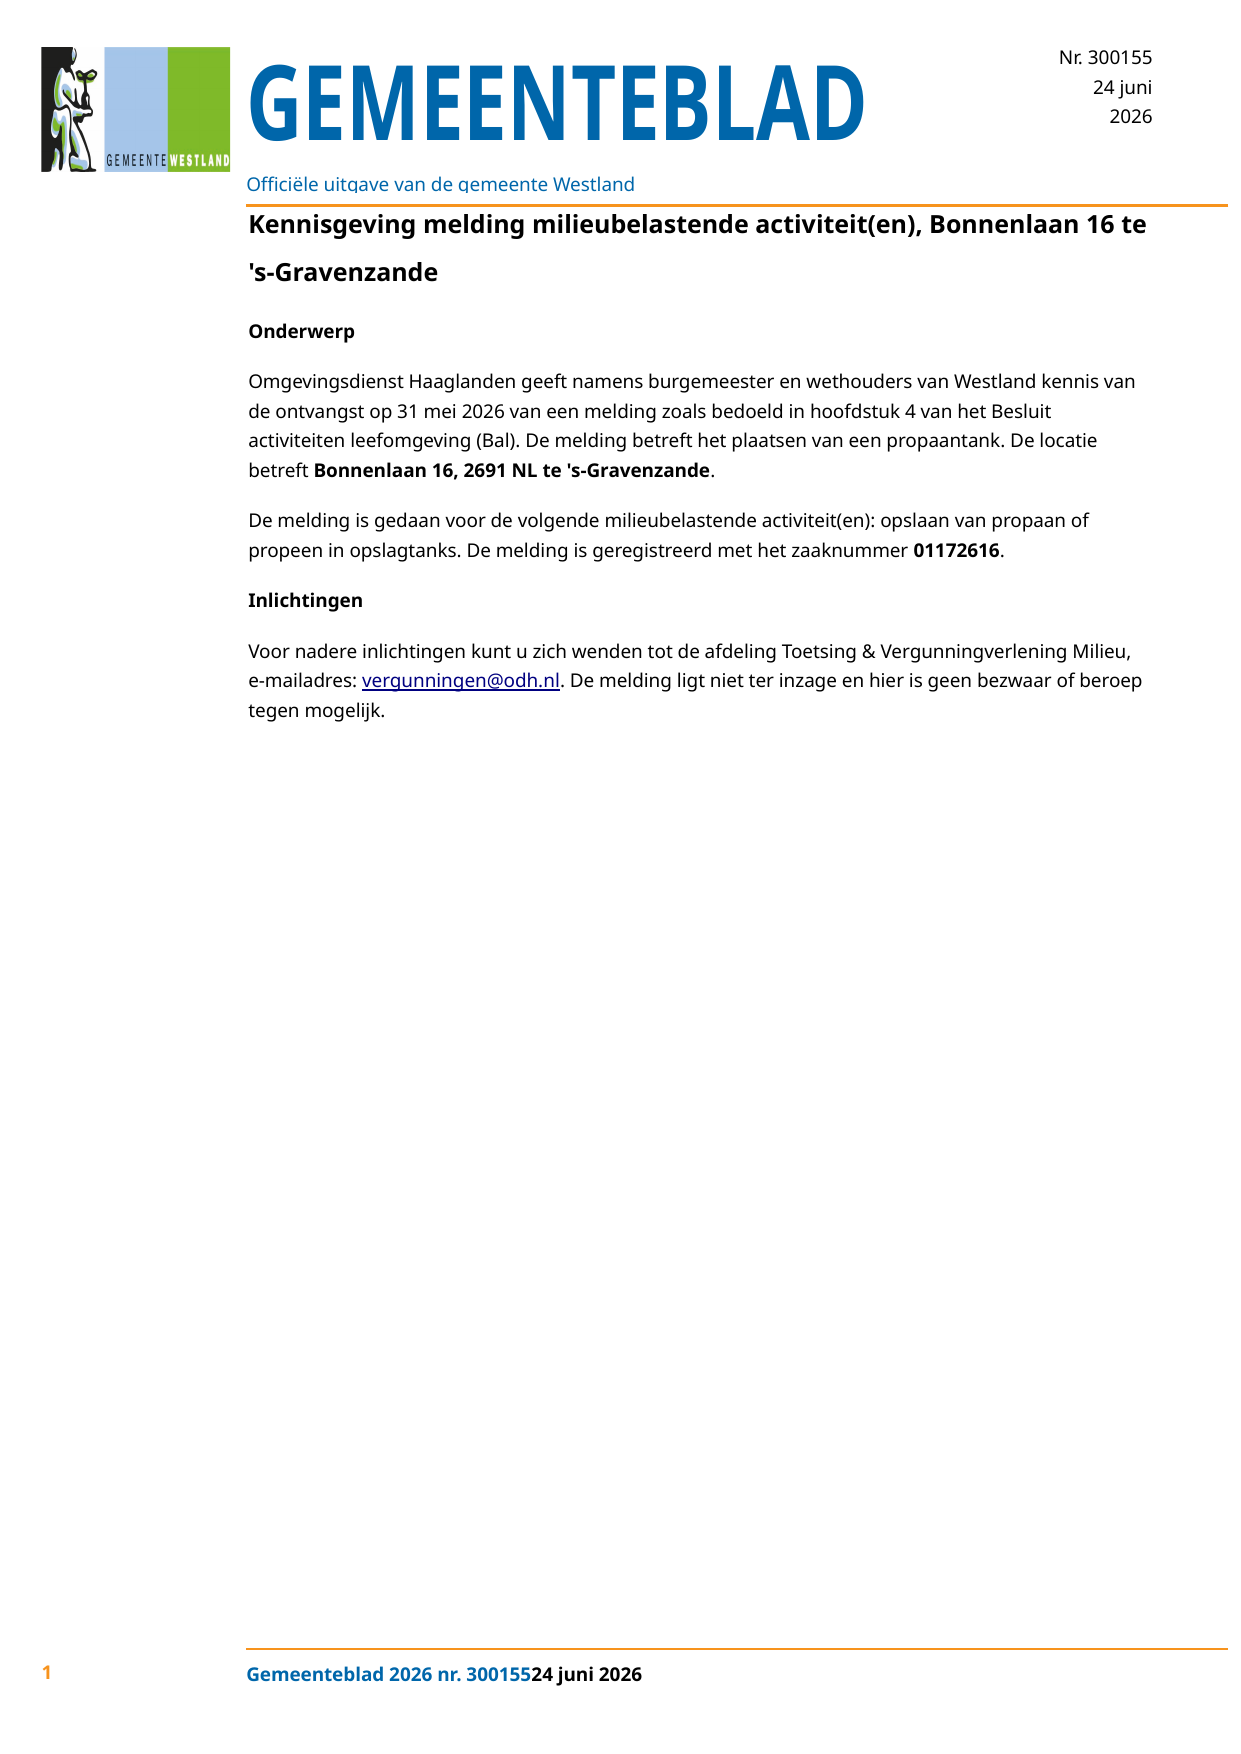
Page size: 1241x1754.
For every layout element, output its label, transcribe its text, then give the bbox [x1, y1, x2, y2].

text Voor nadere inlichtingen kunt u zich wenden tot de afdeling Toetsing & Vergunningverlening Milieu, e-mailadres: vergunningen@odh.nl. De melding ligt niet ter inzage en hier is geen bezwaar of beroep tegen mogelijk. [248, 638, 1152, 723]
text Omgevingsdienst Haaglanden geeft namens burgemeester en wethouders van Westland kennis van de ontvangst op 31 mei 2026 van een melding zoals bedoeld in hoofdstuk 4 van het Besluit activiteiten leefomgeving (Bal). De melding betreft het plaatsen van een propaantank. De locatie betreft Bonnenlaan 16, 2691 NL te 's-Gravenzande. [248, 368, 1152, 483]
text Onderwerp [248, 318, 1152, 344]
picture [41, 47, 231, 172]
text De melding is gedaan voor de volgende milieubelastende activiteit(en): opslaan van propaan of propeen in opslagtanks. De melding is geregistreerd met het zaaknummer 01172616. [248, 507, 1152, 563]
text Kennisgeving melding milieubelastende activiteit(en), Bonnenlaan 16 te 's-Gravenzande [248, 207, 1152, 288]
text Inlichtingen [248, 587, 1152, 613]
